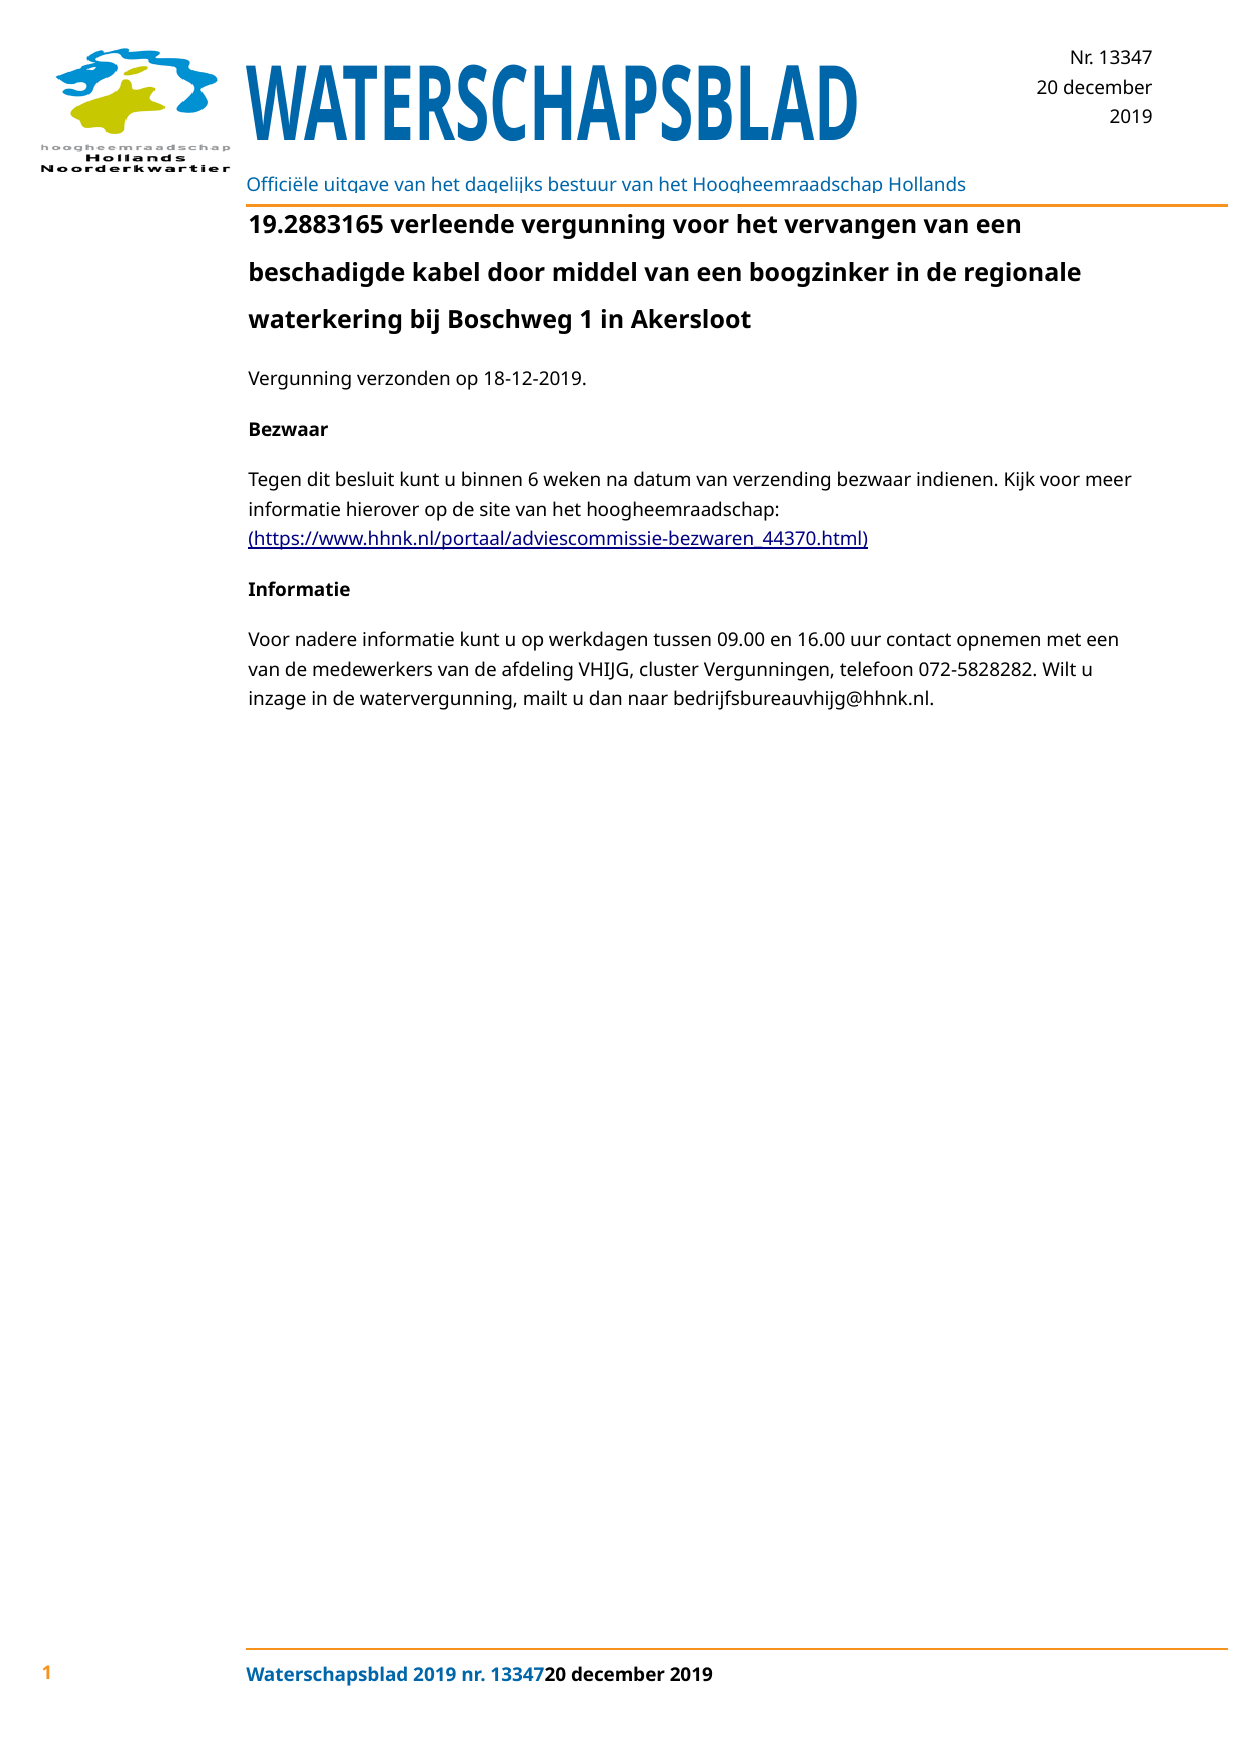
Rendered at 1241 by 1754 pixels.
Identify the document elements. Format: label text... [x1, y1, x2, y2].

text Bezwaar [248, 416, 1152, 442]
picture [41, 47, 231, 172]
text Voor nadere informatie kunt u op werkdagen tussen 09.00 en 16.00 uur contact opnemen met een van de medewerkers van de afdeling VHIJG, cluster Vergunningen, telefoon 072-5828282. Wilt u inzage in de watervergunning, mailt u dan naar bedrijfsbureauvhijg@hhnk.nl. [248, 626, 1152, 711]
text Vergunning verzonden op 18-12-2019. [248, 366, 1152, 391]
text 19.2883165 verleende vergunning voor het vervangen van een beschadigde kabel door middel van een boogzinker in de regionale waterkering bij Boschweg 1 in Akersloot [248, 207, 1152, 336]
text Tegen dit besluit kunt u binnen 6 weken na datum van verzending bezwaar indienen. Kijk voor meer informatie hierover op de site van het hoogheemraadschap: (https://www.hhnk.nl/portaal/adviescommissie-bezwaren_44370.html) [248, 466, 1152, 551]
text Informatie [248, 576, 1152, 602]
